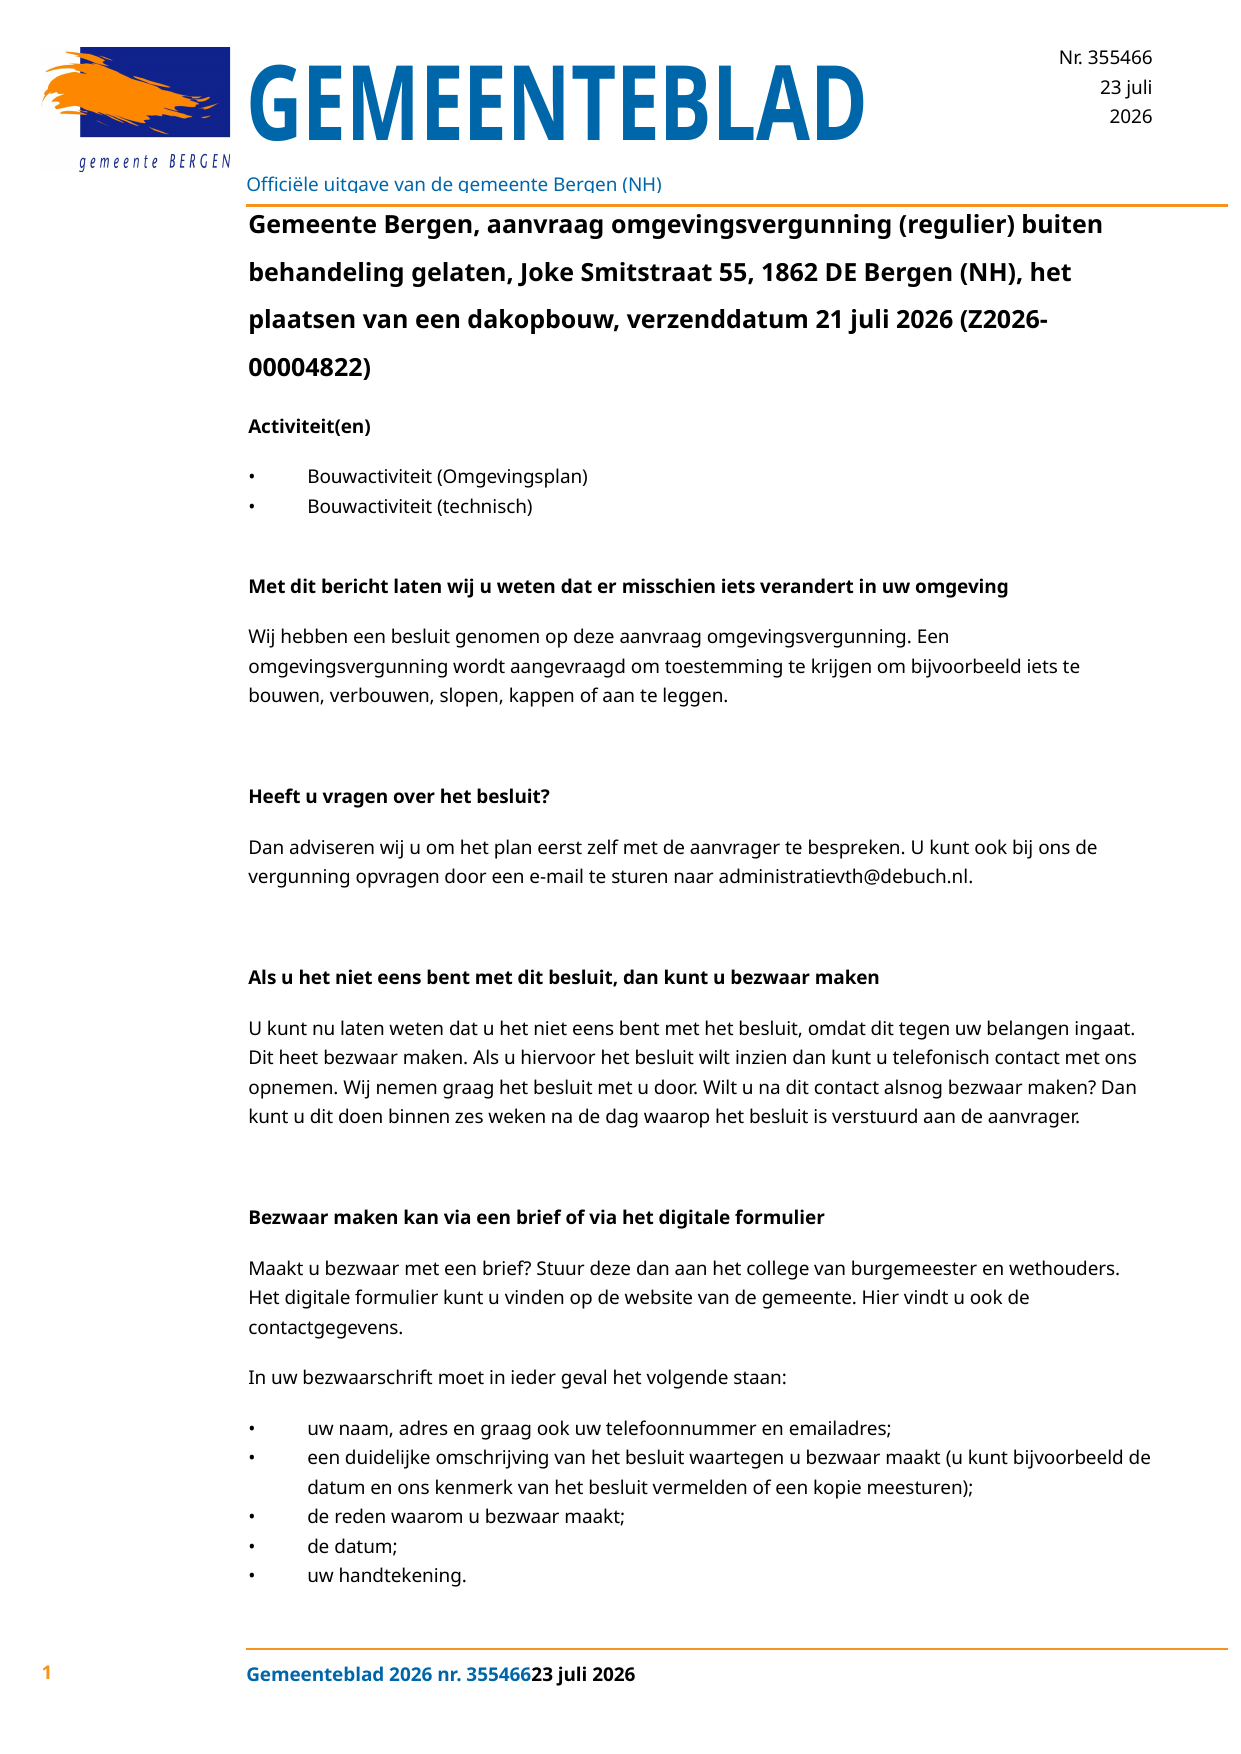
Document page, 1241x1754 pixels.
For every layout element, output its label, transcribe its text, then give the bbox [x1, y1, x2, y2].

text U kunt nu laten weten dat u het niet eens bent met het besluit, omdat dit tegen uw belangen ingaat. Dit heet bezwaar maken. Als u hiervoor het besluit wilt inzien dan kunt u telefonisch contact met ons opnemen. Wij nemen graag het besluit met u door. Wilt u na dit contact alsnog bezwaar maken? Dan kunt u dit doen binnen zes weken na de dag waarop het besluit is verstuurd aan de aanvrager. [248, 1015, 1152, 1129]
text Als u het niet eens bent met dit besluit, dan kunt u bezwaar maken [248, 964, 1152, 990]
list uw handtekening. [248, 1563, 1152, 1588]
text Dan adviseren wij u om het plan eerst zelf met de aanvrager te bespreken. U kunt ook bij ons de vergunning opvragen door een e-mail te sturen naar administratievth@debuch.nl. [248, 834, 1152, 889]
text Bezwaar maken kan via een brief of via het digitale formulier [248, 1204, 1152, 1230]
list de reden waarom u bezwaar maakt; [248, 1503, 1152, 1529]
list een duidelijke omschrijving van het besluit waartegen u bezwaar maakt (u kunt bijvoorbeeld de datum en ons kenmerk van het besluit vermelden of een kopie meesturen); [248, 1444, 1152, 1500]
picture [41, 47, 231, 172]
text Heeft u vragen over het besluit? [248, 783, 1152, 809]
text Activiteit(en) [248, 413, 1152, 439]
text Maakt u bezwaar met een brief? Stuur deze dan aan het college van burgemeester en wethouders. Het digitale formulier kunt u vinden op de website van de gemeente. Hier vindt u ook de contactgegevens. [248, 1255, 1152, 1340]
list Bouwactiviteit (technisch) [248, 493, 1152, 519]
text Gemeente Bergen, aanvraag omgevingsvergunning (regulier) buiten behandeling gelaten, Joke Smitstraat 55, 1862 DE Bergen (NH), het plaatsen van een dakopbouw, verzenddatum 21 juli 2026 (Z2026-00004822) [248, 207, 1152, 384]
text In uw bezwaarschrift moet in ieder geval het volgende staan: [248, 1364, 1152, 1390]
list uw naam, adres en graag ook uw telefoonnummer en emailadres; [248, 1415, 1152, 1441]
text Met dit bericht laten wij u weten dat er misschien iets verandert in uw omgeving [248, 573, 1152, 599]
list de datum; [248, 1533, 1152, 1559]
text Wij hebben een besluit genomen op deze aanvraag omgevingsvergunning. Een omgevingsvergunning wordt aangevraagd om toestemming te krijgen om bijvoorbeeld iets te bouwen, verbouwen, slopen, kappen of aan te leggen. [248, 623, 1152, 708]
list Bouwactiviteit (Omgevingsplan) [248, 463, 1152, 489]
